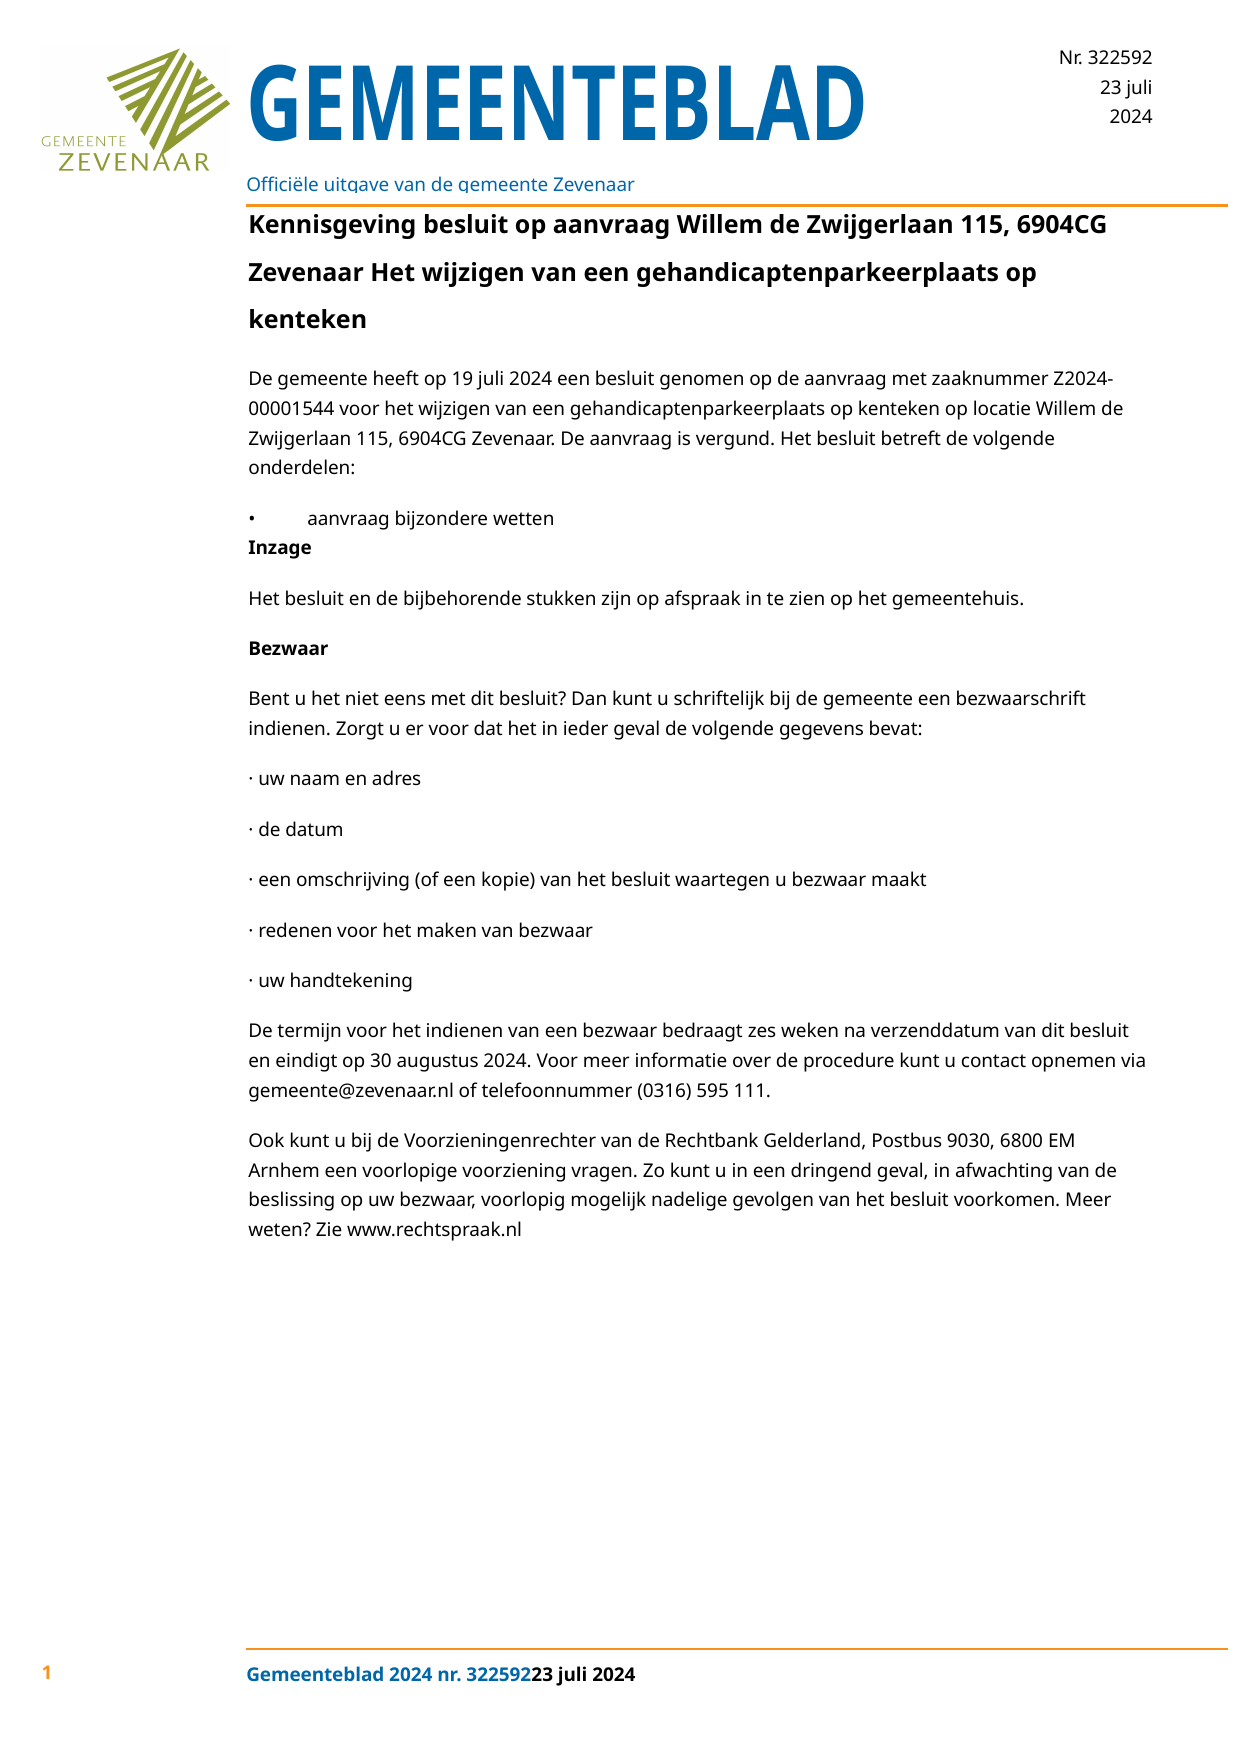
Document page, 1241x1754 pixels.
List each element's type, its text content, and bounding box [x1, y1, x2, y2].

text · de datum [248, 816, 1152, 842]
text · uw naam en adres [248, 766, 1152, 791]
text De gemeente heeft op 19 juli 2024 een besluit genomen op de aanvraag met zaaknummer Z2024-00001544 voor het wijzigen van een gehandicaptenparkeerplaats op kenteken op locatie Willem de Zwijgerlaan 115, 6904CG Zevenaar. De aanvraag is vergund. Het besluit betreft de volgende onderdelen: [248, 366, 1152, 480]
text Bezwaar [248, 635, 1152, 661]
text Het besluit en de bijbehorende stukken zijn op afspraak in te zien op het gemeentehuis. [248, 585, 1152, 610]
list aanvraag bijzondere wetten [248, 505, 1152, 530]
text Bent u het niet eens met dit besluit? Dan kunt u schriftelijk bij de gemeente een bezwaarschrift indienen. Zorgt u er voor dat het in ieder geval de volgende gegevens bevat: [248, 686, 1152, 741]
text · redenen voor het maken van bezwaar [248, 917, 1152, 942]
text · een omschrijving (of een kopie) van het besluit waartegen u bezwaar maakt [248, 866, 1152, 892]
picture [41, 47, 231, 172]
text Ook kunt u bij de Voorzieningenrechter van de Rechtbank Gelderland, Postbus 9030, 6800 EM Arnhem een voorlopige voorziening vragen. Zo kunt u in een dringend geval, in afwachting van de beslissing op uw bezwaar, voorlopig mogelijk nadelige gevolgen van het besluit voorkomen. Meer weten? Zie www.rechtspraak.nl [248, 1127, 1152, 1242]
text De termijn voor het indienen van een bezwaar bedraagt zes weken na verzenddatum van dit besluit en eindigt op 30 augustus 2024. Voor meer informatie over de procedure kunt u contact opnemen via gemeente@zevenaar.nl of telefoonnummer (0316) 595 111. [248, 1018, 1152, 1102]
text Inzage [248, 534, 1152, 560]
text · uw handtekening [248, 967, 1152, 993]
text Kennisgeving besluit op aanvraag Willem de Zwijgerlaan 115, 6904CG Zevenaar Het wijzigen van een gehandicaptenparkeerplaats op kenteken [248, 207, 1152, 336]
